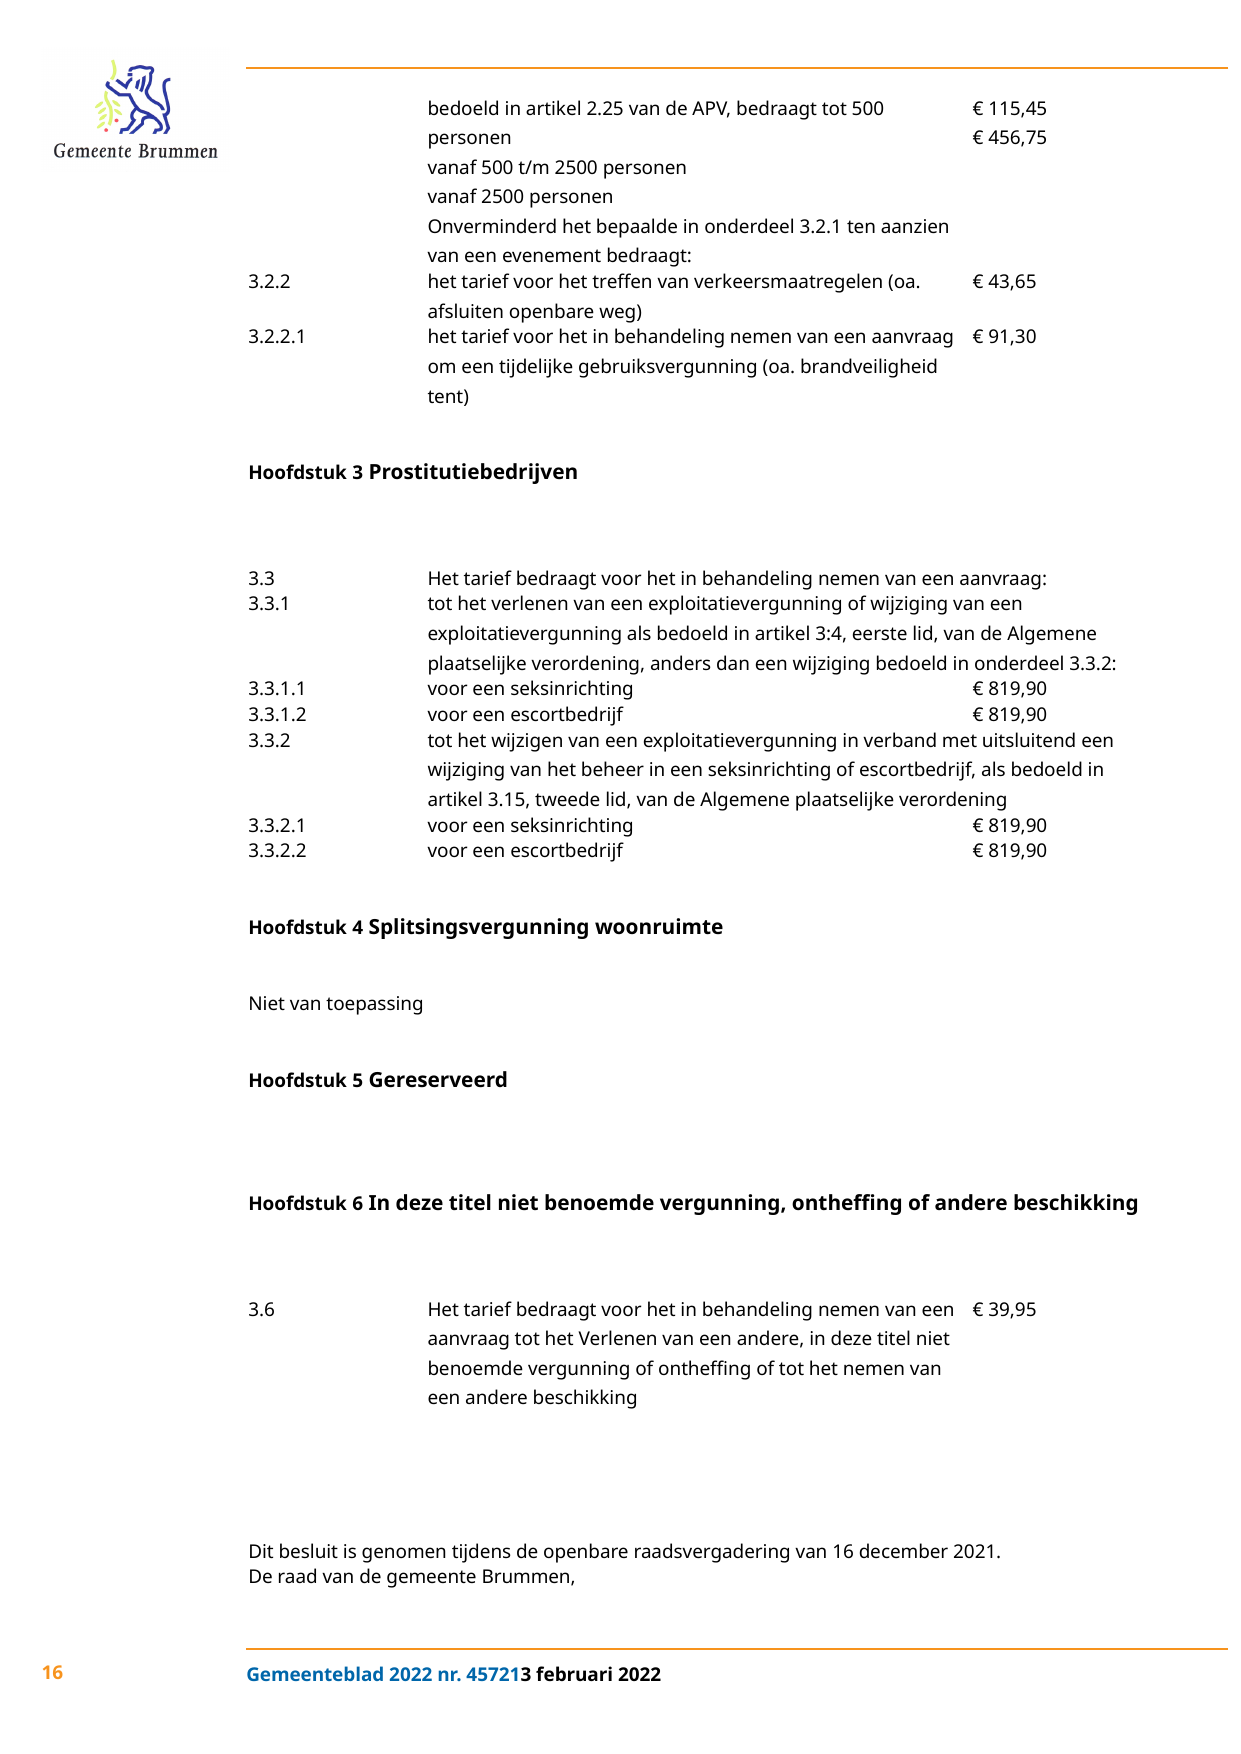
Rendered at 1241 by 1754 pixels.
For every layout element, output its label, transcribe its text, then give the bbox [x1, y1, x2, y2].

table_cell € 43,65 [973, 269, 1152, 324]
table_cell 3.3.2.1 [248, 812, 427, 838]
table_cell het tarief voor het in behandeling nemen van een aanvraag om een tijdelijke gebruiksvergunning (oa. brandveiligheid tent) [427, 324, 972, 409]
table_cell € 819,90 [973, 812, 1152, 838]
text Hoofdstuk 3 Prostitutiebedrijven [248, 457, 1152, 486]
table_cell € 819,90 [973, 838, 1152, 863]
text Dit besluit is genomen tijdens de openbare raadsvergadering van 16 december 2021. [248, 1538, 1152, 1564]
table_cell voor een escortbedrijf [427, 701, 972, 727]
text Niet van toepassing [248, 990, 1152, 1016]
table_cell 3.3.1.1 [248, 676, 427, 701]
table_cell 3.3.1.2 [248, 701, 427, 727]
table_cell 3.2.2 [248, 269, 427, 324]
picture [41, 47, 231, 172]
text Hoofdstuk 6 In deze titel niet benoemde vergunning, ontheffing of andere beschikking [248, 1188, 1152, 1217]
text Hoofdstuk 5 Gereserveerd [248, 1065, 1152, 1093]
table_header € 39,95 [973, 1296, 1152, 1410]
table_cell het tarief voor het treffen van verkeersmaatregelen (oa. afsluiten openbare weg) [427, 269, 972, 324]
table_header 3.6 [248, 1296, 427, 1410]
table_cell voor een seksinrichting [427, 812, 972, 838]
table_header Het tarief bedraagt voor het in behandeling nemen van een aanvraag: [427, 565, 1152, 591]
text De raad van de gemeente Brummen, [248, 1564, 1152, 1589]
table_header 3.3 [248, 565, 427, 591]
text Hoofdstuk 4 Splitsingsvergunning woonruimte [248, 912, 1152, 941]
table_header bedoeld in artikel 2.25 van de APV, bedraagt tot 500 personen vanaf 500 t/m 2500 personen vanaf 2500 personen Onverminderd het bepaalde in onderdeel 3.2.1 ten aanzien van een evenement bedraagt: [427, 95, 972, 268]
table_cell 3.3.1 [248, 591, 427, 676]
table_cell tot het verlenen van een exploitatievergunning of wijziging van een exploitatievergunning als bedoeld in artikel 3:4, eerste lid, van de Algemene plaatselijke verordening, anders dan een wijziging bedoeld in onderdeel 3.3.2: [427, 591, 1152, 676]
table_cell 3.2.2.1 [248, 324, 427, 409]
table_cell € 819,90 [973, 676, 1152, 701]
table_cell € 91,30 [973, 324, 1152, 409]
table_header Het tarief bedraagt voor het in behandeling nemen van een aanvraag tot het Verlenen van een andere, in deze titel niet benoemde vergunning of ontheffing of tot het nemen van een andere beschikking [427, 1296, 972, 1410]
table_cell voor een seksinrichting [427, 676, 972, 701]
table_cell tot het wijzigen van een exploitatievergunning in verband met uitsluitend een wijziging van het beheer in een seksinrichting of escortbedrijf, als bedoeld in artikel 3.15, tweede lid, van de Algemene plaatselijke verordening [427, 727, 1152, 812]
table_header € 115,45 € 456,75 [973, 95, 1152, 268]
table_header [248, 95, 427, 268]
table_cell voor een escortbedrijf [427, 838, 972, 863]
table_cell 3.3.2.2 [248, 838, 427, 863]
table_cell 3.3.2 [248, 727, 427, 812]
table_cell € 819,90 [973, 701, 1152, 727]
